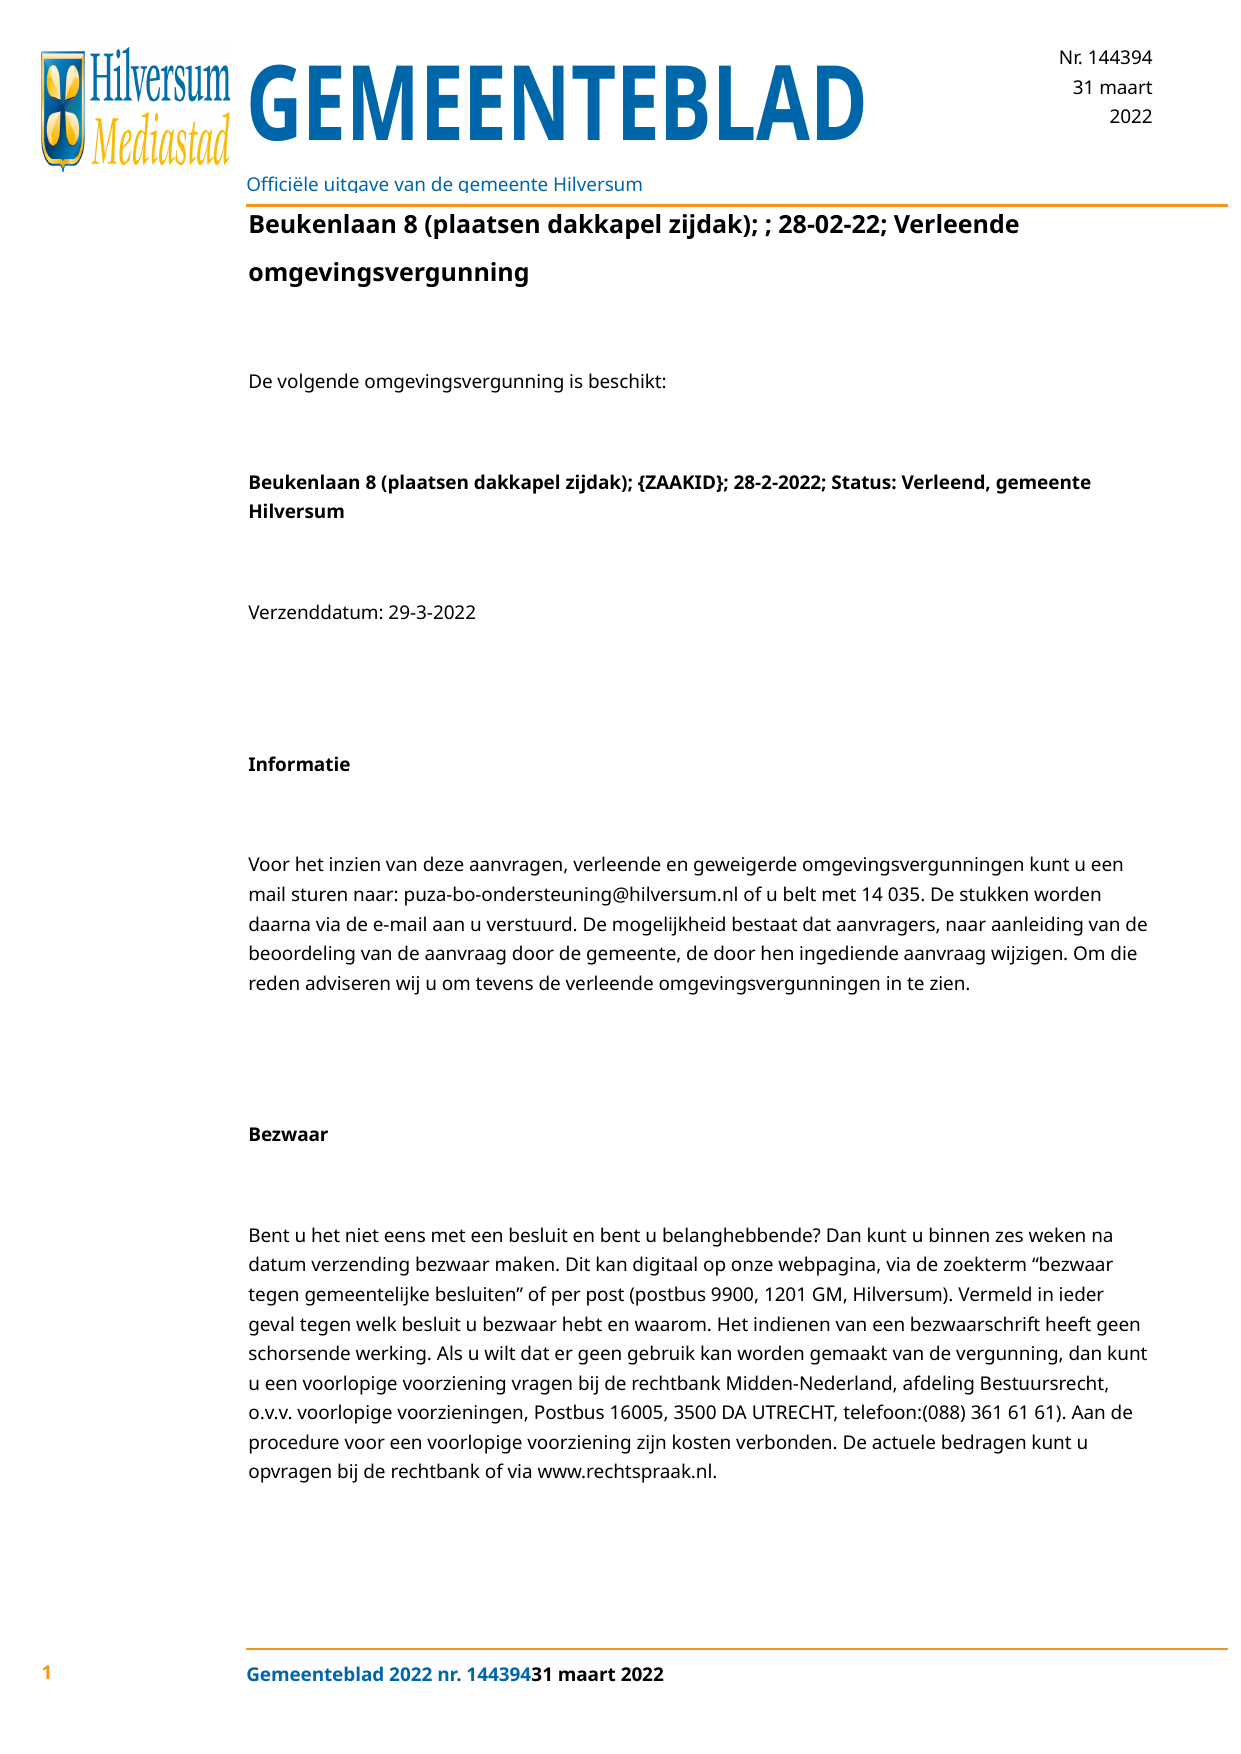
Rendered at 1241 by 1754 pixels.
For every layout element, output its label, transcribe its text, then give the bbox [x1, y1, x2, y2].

text De volgende omgevingsvergunning is beschikt: [248, 368, 1152, 394]
text Beukenlaan 8 (plaatsen dakkapel zijdak); {ZAAKID}; 28-2-2022; Status: Verleend, gemeente Hilversum [248, 469, 1152, 524]
text Voor het inzien van deze aanvragen, verleende en geweigerde omgevingsvergunningen kunt u een mail sturen naar: puza-bo-ondersteuning@hilversum.nl of u belt met 14 035. De stukken worden daarna via de e-mail aan u verstuurd. De mogelijkheid bestaat dat aanvragers, naar aanleiding van de beoordeling van de aanvraag door de gemeente, de door hen ingediende aanvraag wijzigen. Om die reden adviseren wij u om tevens de verleende omgevingsvergunningen in te zien. [248, 852, 1152, 996]
text Bezwaar [248, 1121, 1152, 1147]
text Informatie [248, 751, 1152, 777]
text Beukenlaan 8 (plaatsen dakkapel zijdak); ; 28-02-22; Verleende omgevingsvergunning [248, 207, 1152, 288]
text Verzenddatum: 29-3-2022 [248, 599, 1152, 625]
picture [41, 47, 231, 172]
text Bent u het niet eens met een besluit en bent u belanghebbende? Dan kunt u binnen zes weken na datum verzending bezwaar maken. Dit kan digitaal op onze webpagina, via de zoekterm “bezwaar tegen gemeentelijke besluiten” of per post (postbus 9900, 1201 GM, Hilversum). Vermeld in ieder geval tegen welk besluit u bezwaar hebt en waarom. Het indienen van een bezwaarschrift heeft geen schorsende werking. Als u wilt dat er geen gebruik kan worden gemaakt van de vergunning, dan kunt u een voorlopige voorziening vragen bij de rechtbank Midden-Nederland, afdeling Bestuursrecht, o.v.v. voorlopige voorzieningen, Postbus 16005, 3500 DA UTRECHT, telefoon:(088) 361 61 61). Aan de procedure voor een voorlopige voorziening zijn kosten verbonden. De actuele bedragen kunt u opvragen bij de rechtbank of via www.rechtspraak.nl. [248, 1222, 1152, 1484]
